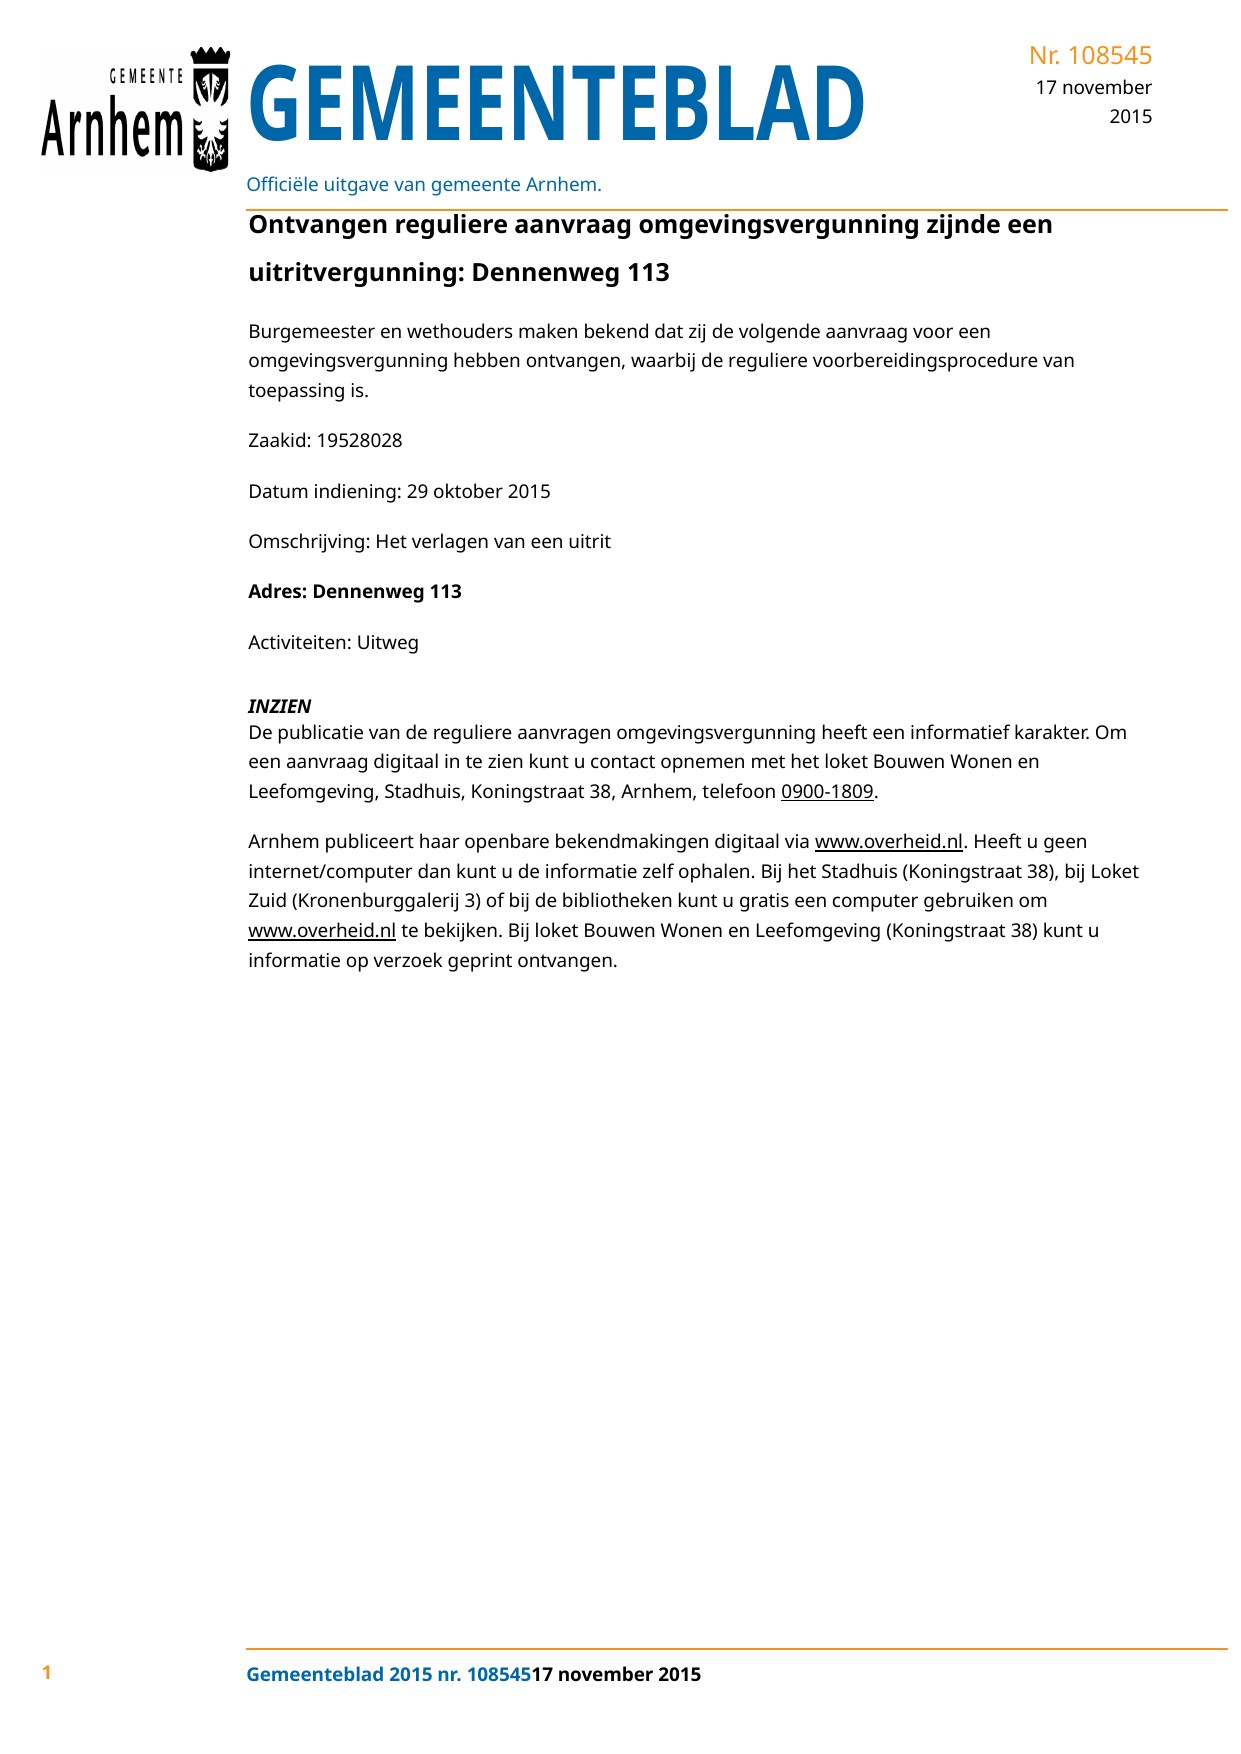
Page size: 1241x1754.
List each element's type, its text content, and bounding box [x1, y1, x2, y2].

text Zaakid: 19528028 [248, 427, 1152, 453]
text Omschrijving: Het verlagen van een uitrit [248, 528, 1152, 554]
text INZIEN [248, 693, 1152, 719]
text Datum indiening: 29 oktober 2015 [248, 478, 1152, 504]
picture [41, 47, 231, 172]
text Burgemeester en wethouders maken bekend dat zij de volgende aanvraag voor een omgevingsvergunning hebben ontvangen, waarbij de reguliere voorbereidingsprocedure van toepassing is. [248, 318, 1152, 403]
text Ontvangen reguliere aanvraag omgevingsvergunning zijnde een uitritvergunning: Dennenweg 113 [248, 211, 1152, 288]
text Activiteiten: Uitweg [248, 629, 1152, 655]
text Arnhem publiceert haar openbare bekendmakingen digitaal via www.overheid.nl. Heeft u geen internet/computer dan kunt u de informatie zelf ophalen. Bij het Stadhuis (Koningstraat 38), bij Loket Zuid (Kronenburggalerij 3) of bij de bibliotheken kunt u gratis een computer gebruiken om www.overheid.nl te bekijken. Bij loket Bouwen Wonen en Leefomgeving (Koningstraat 38) kunt u informatie op verzoek geprint ontvangen. [248, 828, 1152, 972]
text De publicatie van de reguliere aanvragen omgevingsvergunning heeft een informatief karakter. Om een aanvraag digitaal in te zien kunt u contact opnemen met het loket Bouwen Wonen en Leefomgeving, Stadhuis, Koningstraat 38, Arnhem, telefoon 0900-1809. [248, 719, 1152, 804]
text Adres: Dennenweg 113 [248, 579, 1152, 604]
